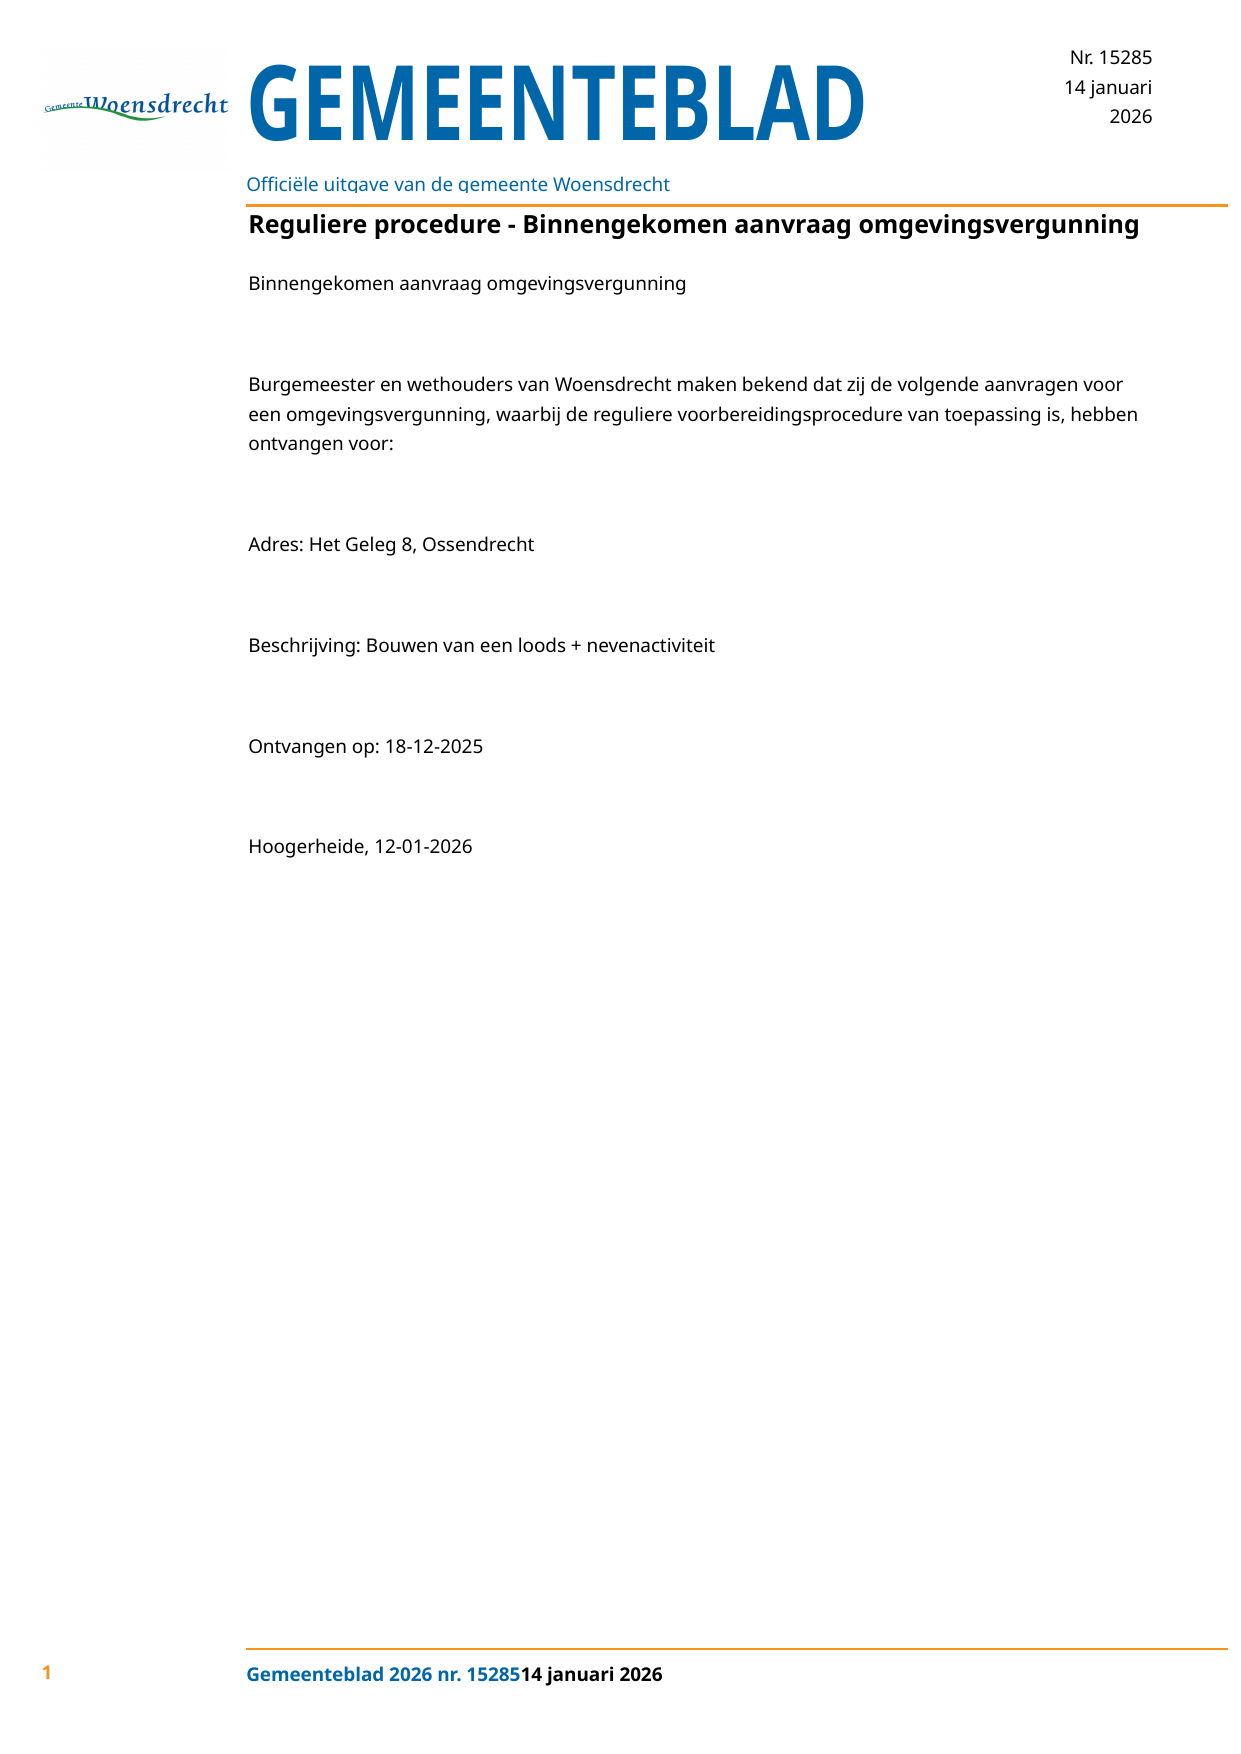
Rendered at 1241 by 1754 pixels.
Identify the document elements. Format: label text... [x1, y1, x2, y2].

text Binnengekomen aanvraag omgevingsvergunning [248, 270, 1152, 296]
text Adres: Het Geleg 8, Ossendrecht [248, 531, 1152, 557]
text Reguliere procedure - Binnengekomen aanvraag omgevingsvergunning [248, 207, 1152, 241]
text Beschrijving: Bouwen van een loods + nevenactiviteit [248, 632, 1152, 658]
picture [41, 47, 231, 172]
text Ontvangen op: 18-12-2025 [248, 733, 1152, 758]
text Burgemeester en wethouders van Woensdrecht maken bekend dat zij de volgende aanvragen voor een omgevingsvergunning, waarbij de reguliere voorbereidingsprocedure van toepassing is, hebben ontvangen voor: [248, 371, 1152, 456]
text Hoogerheide, 12-01-2026 [248, 834, 1152, 859]
